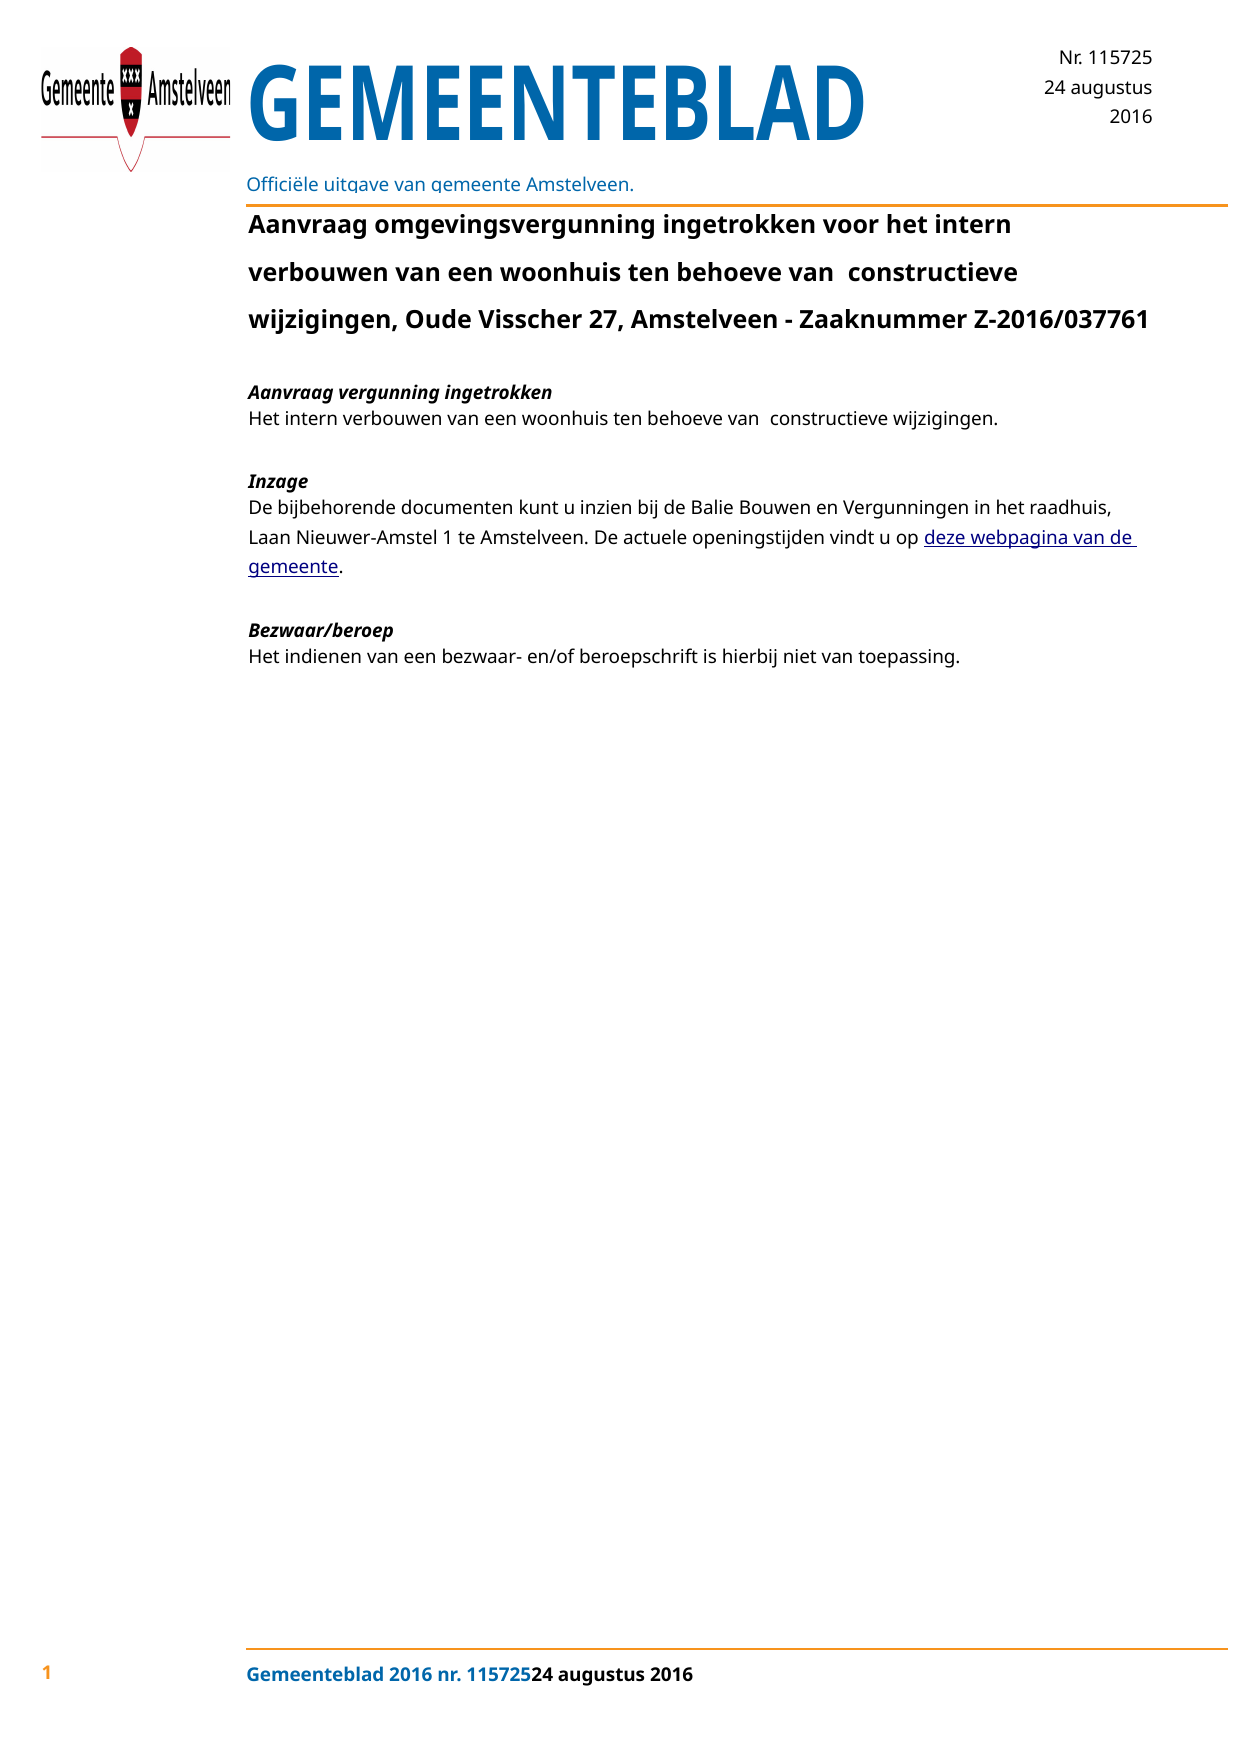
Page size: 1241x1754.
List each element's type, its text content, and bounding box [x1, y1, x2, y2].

text Inzage [248, 469, 1152, 494]
text De bijbehorende documenten kunt u inzien bij de Balie Bouwen en Vergunningen in het raadhuis, Laan Nieuwer-Amstel 1 te Amstelveen. De actuele openingstijden vindt u op deze webpagina van de gemeente. [248, 494, 1152, 579]
text Het intern verbouwen van een woonhuis ten behoeve van constructieve wijzigingen. [248, 405, 1152, 431]
text Bezwaar/beroep [248, 618, 1152, 643]
text Aanvraag omgevingsvergunning ingetrokken voor het intern verbouwen van een woonhuis ten behoeve van constructieve wijzigingen, Oude Visscher 27, Amstelveen - Zaaknummer Z-2016/037761 [248, 207, 1152, 336]
text Aanvraag vergunning ingetrokken [248, 379, 1152, 405]
picture [41, 47, 231, 172]
text Het indienen van een bezwaar- en/of beroepschrift is hierbij niet van toepassing. [248, 643, 1152, 669]
